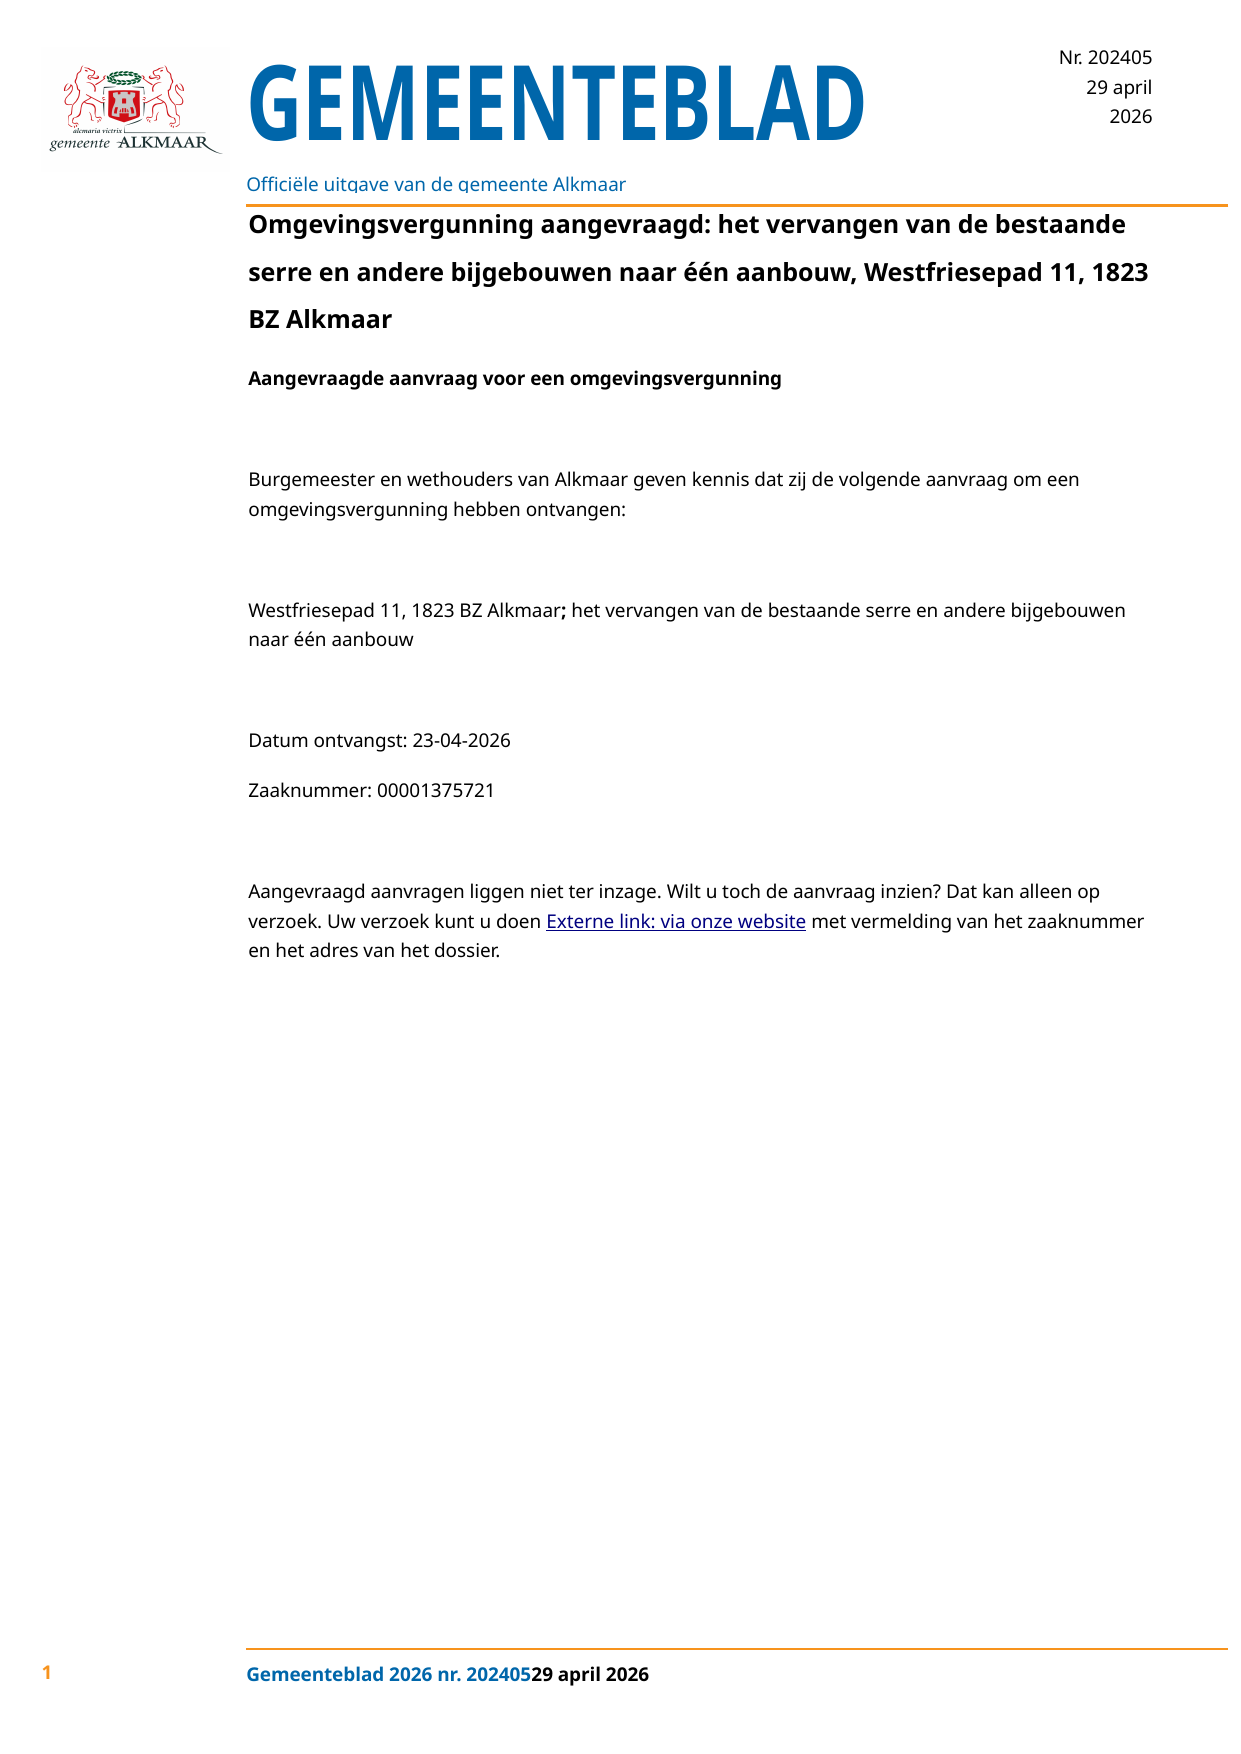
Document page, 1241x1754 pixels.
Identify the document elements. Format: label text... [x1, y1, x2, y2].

text Aangevraagd aanvragen liggen niet ter inzage. Wilt u toch de aanvraag inzien? Dat kan alleen op verzoek. Uw verzoek kunt u doen Externe link: via onze website met vermelding van het zaaknummer en het adres van het dossier. [248, 878, 1152, 963]
text Aangevraagde aanvraag voor een omgevingsvergunning [248, 366, 1152, 391]
text Burgemeester en wethouders van Alkmaar geven kennis dat zij de volgende aanvraag om een omgevingsvergunning hebben ontvangen: [248, 466, 1152, 522]
text Datum ontvangst: 23-04-2026 [248, 727, 1152, 753]
text Zaaknummer: 00001375721 [248, 778, 1152, 803]
picture [41, 47, 231, 172]
text Omgevingsvergunning aangevraagd: het vervangen van de bestaande serre en andere bijgebouwen naar één aanbouw, Westfriesepad 11, 1823 BZ Alkmaar [248, 207, 1152, 336]
text Westfriesepad 11, 1823 BZ Alkmaar; het vervangen van de bestaande serre en andere bijgebouwen naar één aanbouw [248, 597, 1152, 652]
